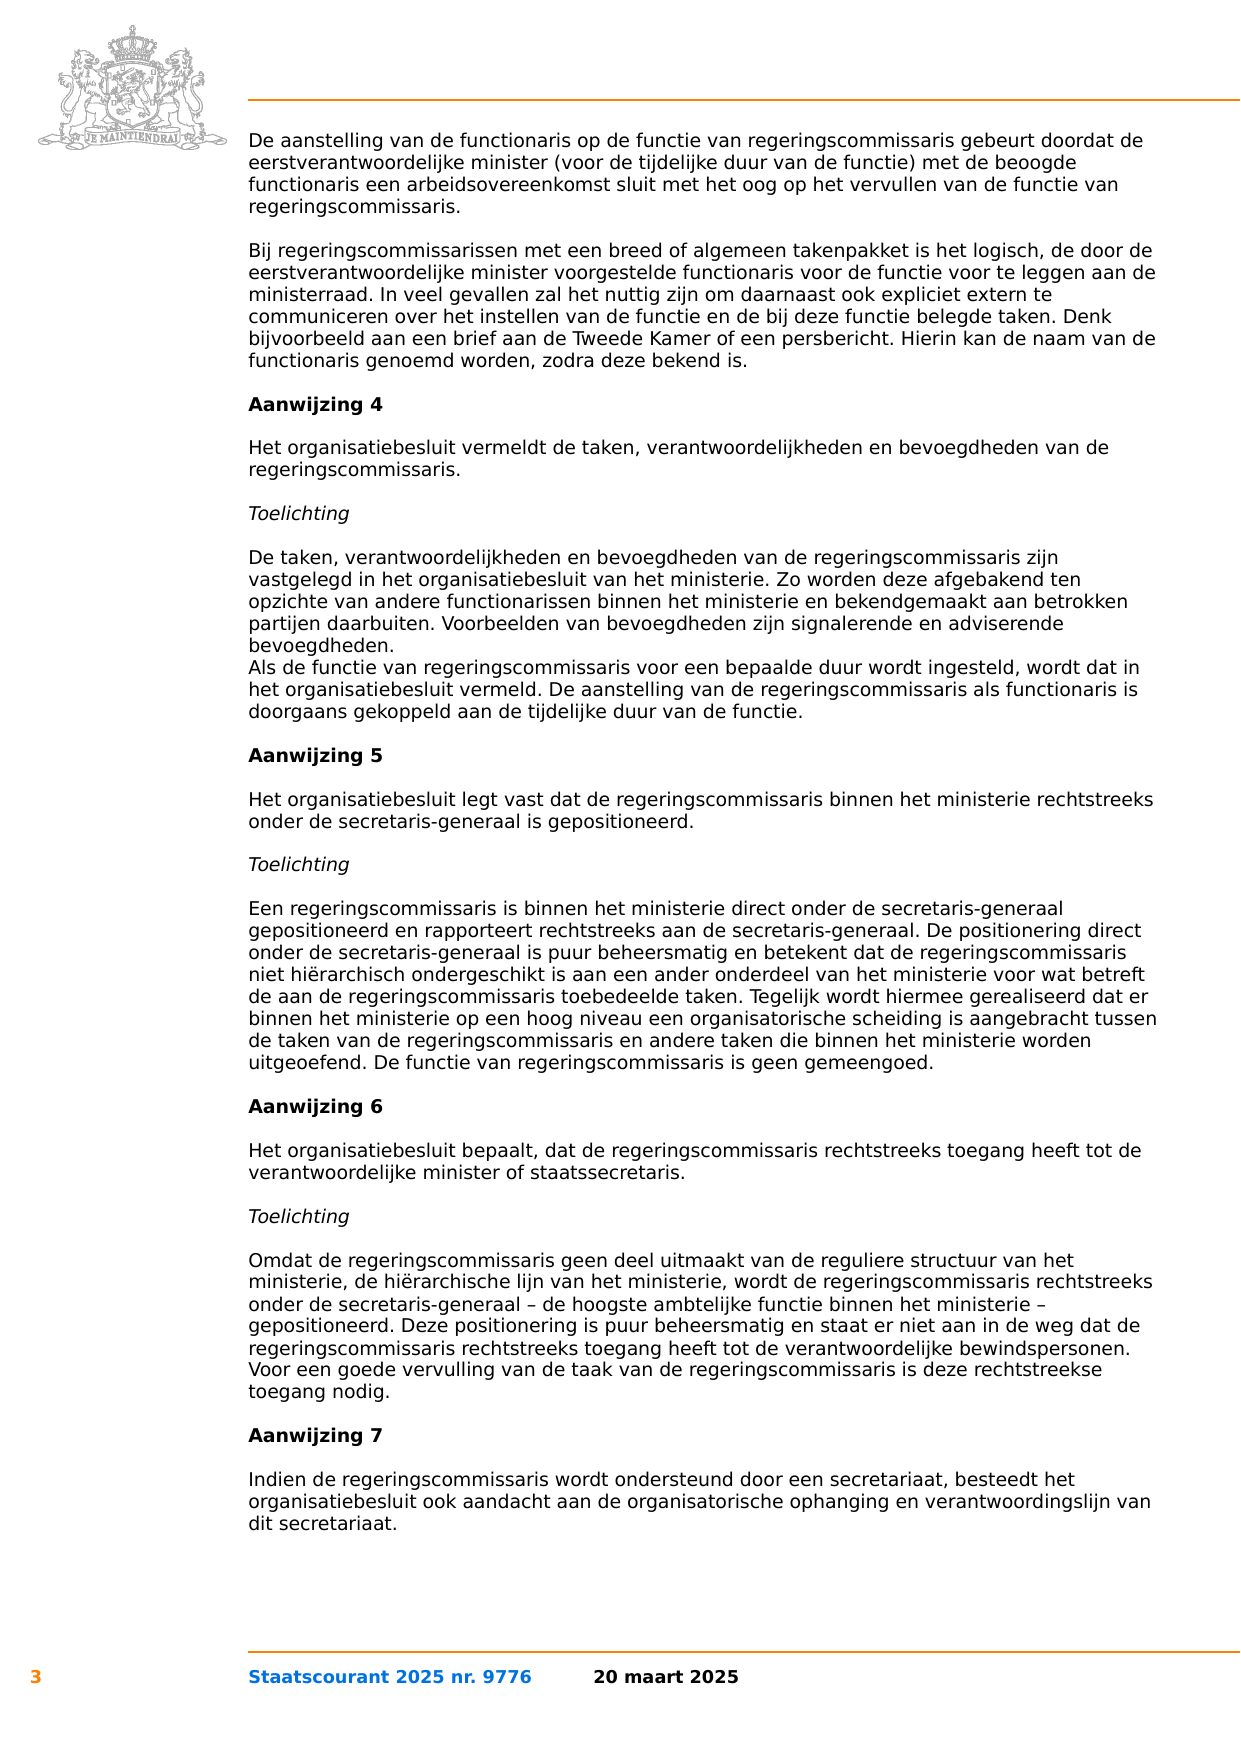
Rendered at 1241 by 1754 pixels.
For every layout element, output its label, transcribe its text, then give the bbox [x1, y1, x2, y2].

text De aanstelling van de functionaris op de functie van regeringscommissaris gebeurt doordat de eerstverantwoordelijke minister (voor de tijdelijke duur van de functie) met de beoogde functionaris een arbeidsovereenkomst sluit met het oog op het vervullen van de functie van regeringscommissaris. [248, 130, 1163, 218]
subtitle Toelichting [248, 1206, 1163, 1228]
subtitle Aanwijzing 5 [248, 745, 1163, 767]
text De taken, verantwoordelijkheden en bevoegdheden van de regeringscommissaris zijn vastgelegd in het organisatiebesluit van het ministerie. Zo worden deze afgebakend ten opzichte van andere functionarissen binnen het ministerie en bekendgemaakt aan betrokken partijen daarbuiten. Voorbeelden van bevoegdheden zijn signalerende en adviserende bevoegdheden. [248, 547, 1163, 657]
subtitle Aanwijzing 6 [248, 1096, 1163, 1118]
text Omdat de regeringscommissaris geen deel uitmaakt van de reguliere structuur van het ministerie, de hiërarchische lijn van het ministerie, wordt de regeringscommissaris rechtstreeks onder de secretaris-generaal – de hoogste ambtelijke functie binnen het ministerie – gepositioneerd. Deze positionering is puur beheersmatig en staat er niet aan in de weg dat de regeringscommissaris rechtstreeks toegang heeft tot de verantwoordelijke bewindspersonen. Voor een goede vervulling van de taak van de regeringscommissaris is deze rechtstreekse toegang nodig. [248, 1249, 1163, 1403]
picture [38, 25, 227, 150]
text Het organisatiebesluit bepaalt, dat de regeringscommissaris rechtstreeks toegang heeft tot de verantwoordelijke minister of staatssecretaris. [248, 1140, 1163, 1184]
text Als de functie van regeringscommissaris voor een bepaalde duur wordt ingesteld, wordt dat in het organisatiebesluit vermeld. De aanstelling van de regeringscommissaris als functionaris is doorgaans gekoppeld aan de tijdelijke duur van de functie. [248, 657, 1163, 723]
subtitle Toelichting [248, 854, 1163, 876]
subtitle Aanwijzing 4 [248, 393, 1163, 415]
subtitle Toelichting [248, 503, 1163, 525]
text Het organisatiebesluit legt vast dat de regeringscommissaris binnen het ministerie rechtstreeks onder de secretaris-generaal is gepositioneerd. [248, 788, 1163, 832]
text Bij regeringscommissarissen met een breed of algemeen takenpakket is het logisch, de door de eerstverantwoordelijke minister voorgestelde functionaris voor de functie voor te leggen aan de ministerraad. In veel gevallen zal het nuttig zijn om daarnaast ook expliciet extern te communiceren over het instellen van de functie en de bij deze functie belegde taken. Denk bijvoorbeeld aan een brief aan de Tweede Kamer of een persbericht. Hierin kan de naam van de functionaris genoemd worden, zodra deze bekend is. [248, 240, 1163, 372]
text Het organisatiebesluit vermeldt de taken, verantwoordelijkheden en bevoegdheden van de regeringscommissaris. [248, 437, 1163, 481]
subtitle Aanwijzing 7 [248, 1425, 1163, 1447]
text Een regeringscommissaris is binnen het ministerie direct onder de secretaris-generaal gepositioneerd en rapporteert rechtstreeks aan de secretaris-generaal. De positionering direct onder de secretaris-generaal is puur beheersmatig en betekent dat de regeringscommissaris niet hiërarchisch ondergeschikt is aan een ander onderdeel van het ministerie voor wat betreft de aan de regeringscommissaris toebedeelde taken. Tegelijk wordt hiermee gerealiseerd dat er binnen het ministerie op een hoog niveau een organisatorische scheiding is aangebracht tussen de taken van de regeringscommissaris en andere taken die binnen het ministerie worden uitgeoefend. De functie van regeringscommissaris is geen gemeengoed. [248, 898, 1163, 1074]
text Indien de regeringscommissaris wordt ondersteund door een secretariaat, besteedt het organisatiebesluit ook aandacht aan de organisatorische ophanging en verantwoordingslijn van dit secretariaat. [248, 1469, 1163, 1535]
